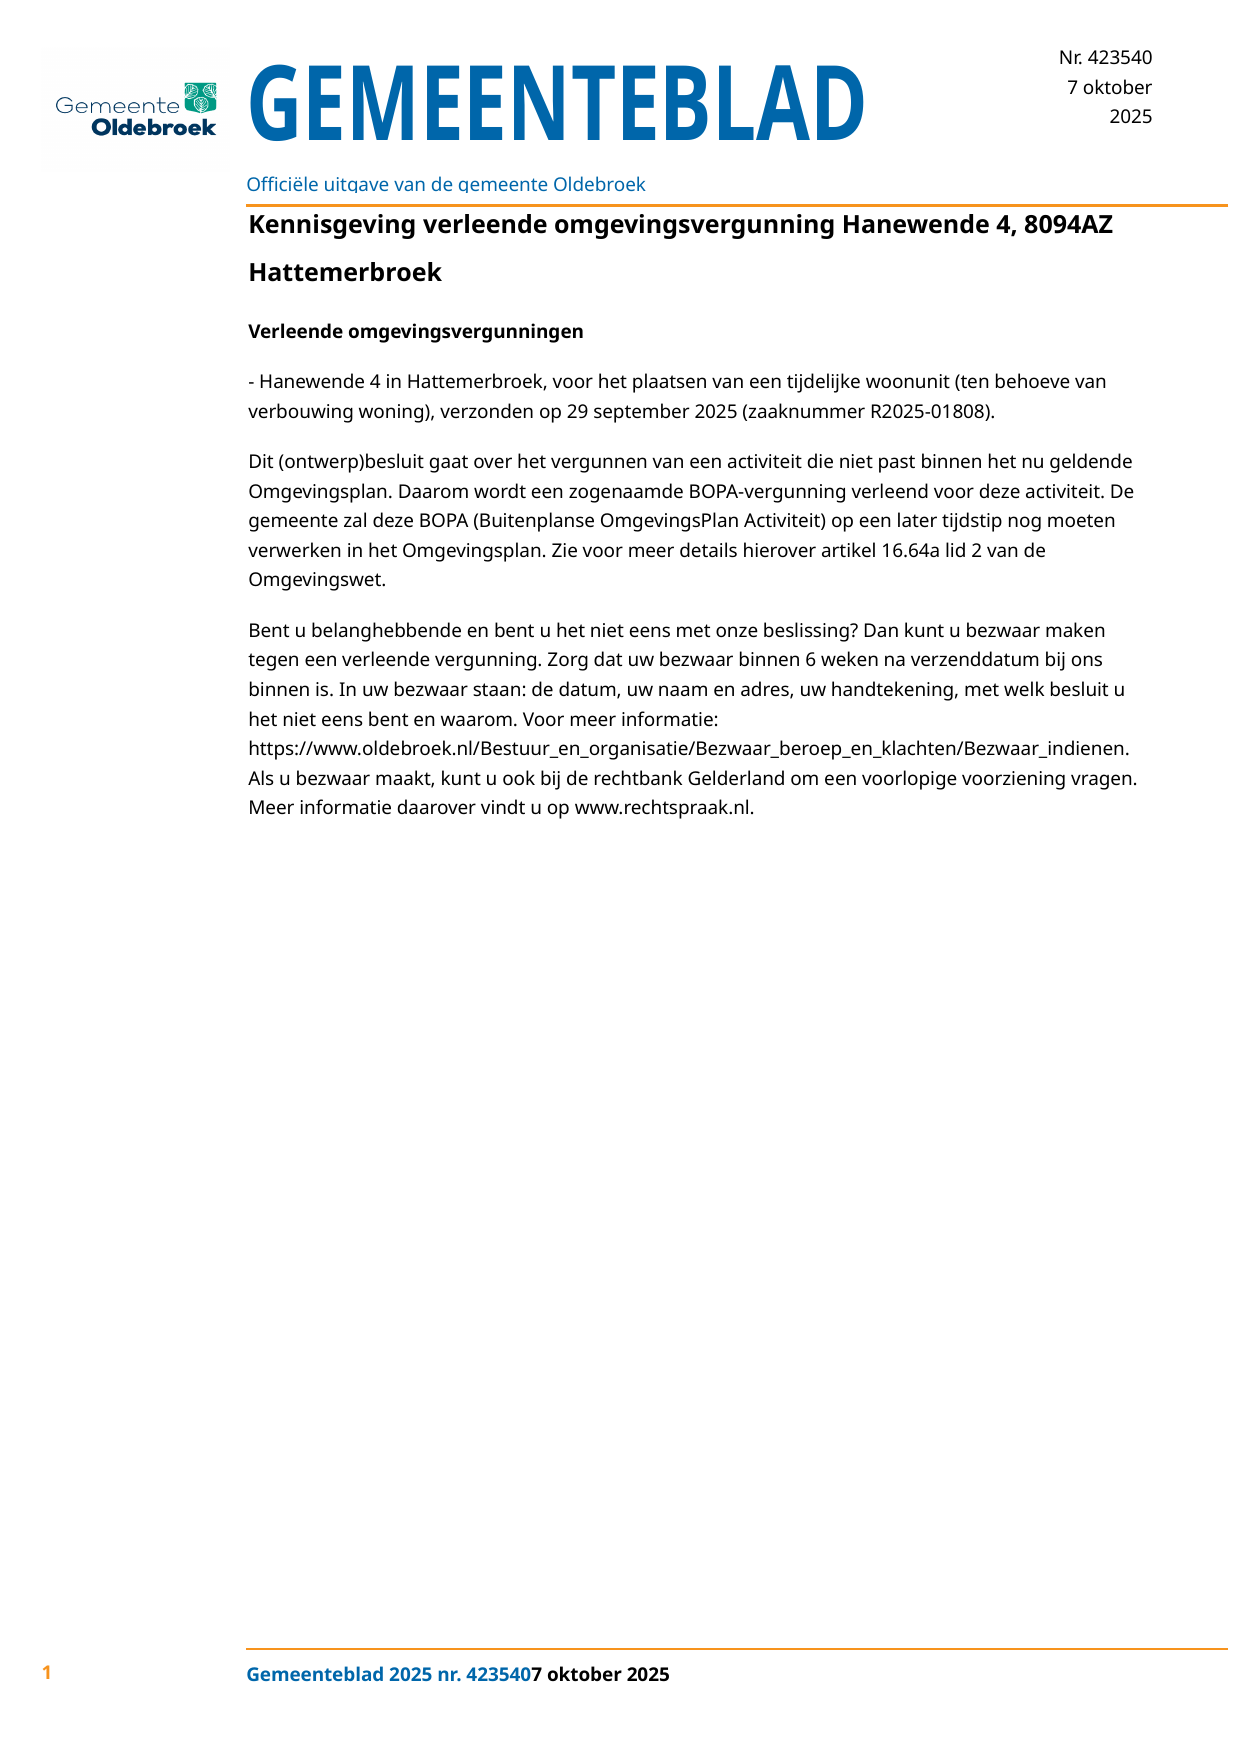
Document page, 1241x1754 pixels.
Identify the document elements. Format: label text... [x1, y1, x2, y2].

text Bent u belanghebbende en bent u het niet eens met onze beslissing? Dan kunt u bezwaar maken tegen een verleende vergunning. Zorg dat uw bezwaar binnen 6 weken na verzenddatum bij ons binnen is. In uw bezwaar staan: de datum, uw naam en adres, uw handtekening, met welk besluit u het niet eens bent en waarom. Voor meer informatie: https://www.oldebroek.nl/Bestuur_en_organisatie/Bezwaar_beroep_en_klachten/Bezwaar_indienen. Als u bezwaar maakt, kunt u ook bij de rechtbank Gelderland om een voorlopige voorziening vragen. Meer informatie daarover vindt u op www.rechtspraak.nl. [248, 617, 1152, 820]
text - Hanewende 4 in Hattemerbroek, voor het plaatsen van een tijdelijke woonunit (ten behoeve van verbouwing woning), verzonden op 29 september 2025 (zaaknummer R2025-01808). [248, 368, 1152, 424]
text Dit (ontwerp)besluit gaat over het vergunnen van een activiteit die niet past binnen het nu geldende Omgevingsplan. Daarom wordt een zogenaamde BOPA-vergunning verleend voor deze activiteit. De gemeente zal deze BOPA (Buitenplanse OmgevingsPlan Activiteit) op een later tijdstip nog moeten verwerken in het Omgevingsplan. Zie voor meer details hierover artikel 16.64a lid 2 van de Omgevingswet. [248, 448, 1152, 592]
text Kennisgeving verleende omgevingsvergunning Hanewende 4, 8094AZ Hattemerbroek [248, 207, 1152, 288]
picture [41, 47, 231, 172]
text Verleende omgevingsvergunningen [248, 318, 1152, 344]
